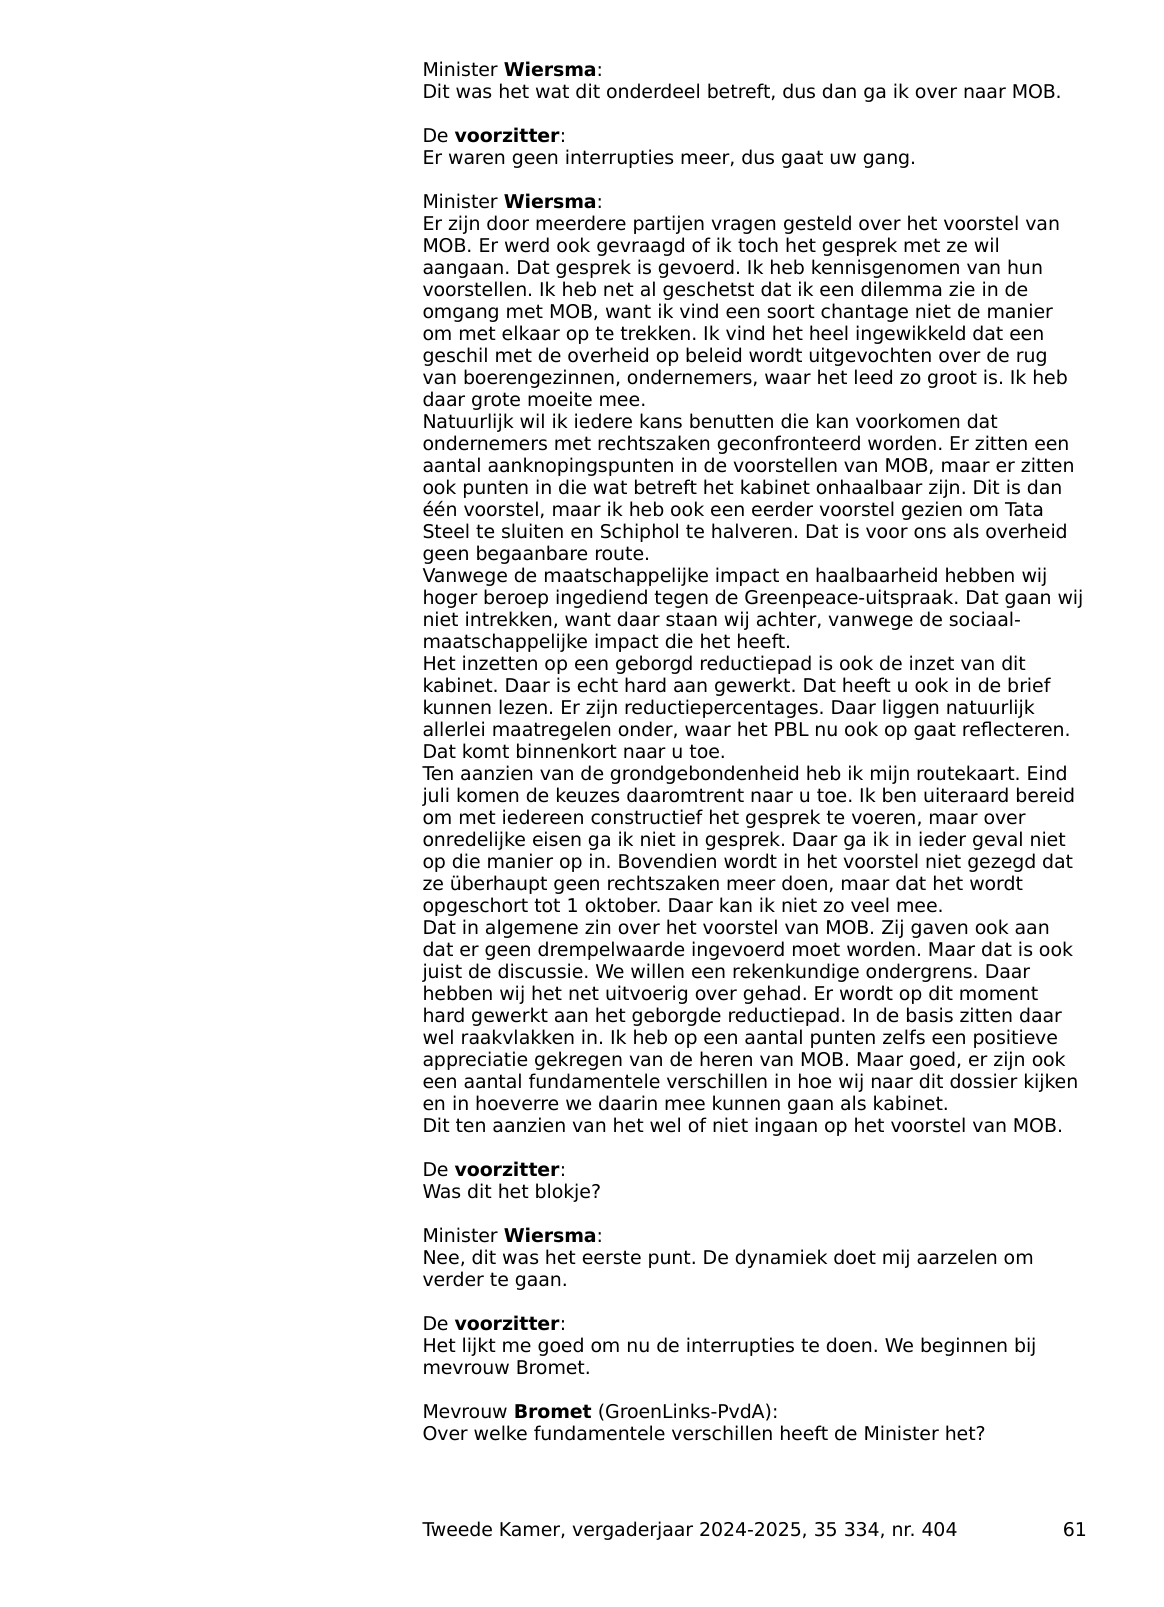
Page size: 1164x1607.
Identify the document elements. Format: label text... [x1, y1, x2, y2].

text Natuurlijk wil ik iedere kans benutten die kan voorkomen dat ondernemers met rechtszaken geconfronteerd worden. Er zitten een aantal aanknopingspunten in de voorstellen van MOB, maar er zitten ook punten in die wat betreft het kabinet onhaalbaar zijn. Dit is dan één voorstel, maar ik heb ook een eerder voorstel gezien om Tata Steel te sluiten en Schiphol te halveren. Dat is voor ons als overheid geen begaanbare route. [422, 411, 1087, 565]
text Er waren geen interrupties meer, dus gaat uw gang. [422, 147, 1087, 169]
text Dit was het wat dit onderdeel betreft, dus dan ga ik over naar MOB. [422, 81, 1087, 103]
text Was dit het blokje? [422, 1181, 1087, 1203]
text De voorzitter: [422, 125, 1087, 147]
text Nee, dit was het eerste punt. De dynamiek doet mij aarzelen om verder te gaan. [422, 1247, 1087, 1291]
text Minister Wiersma: [422, 191, 1087, 213]
text Minister Wiersma: [422, 59, 1087, 81]
text Ten aanzien van de grondgebondenheid heb ik mijn routekaart. Eind juli komen de keuzes daaromtrent naar u toe. Ik ben uiteraard bereid om met iedereen constructief het gesprek te voeren, maar over onredelijke eisen ga ik niet in gesprek. Daar ga ik in ieder geval niet op die manier op in. Bovendien wordt in het voorstel niet gezegd dat ze überhaupt geen rechtszaken meer doen, maar dat het wordt opgeschort tot 1 oktober. Daar kan ik niet zo veel mee. [422, 763, 1087, 917]
text Vanwege de maatschappelijke impact en haalbaarheid hebben wij hoger beroep ingediend tegen de Greenpeace-uitspraak. Dat gaan wij niet intrekken, want daar staan wij achter, vanwege de sociaal-maatschappelijke impact die het heeft. [422, 565, 1087, 653]
text Er zijn door meerdere partijen vragen gesteld over het voorstel van MOB. Er werd ook gevraagd of ik toch het gesprek met ze wil aangaan. Dat gesprek is gevoerd. Ik heb kennisgenomen van hun voorstellen. Ik heb net al geschetst dat ik een dilemma zie in de omgang met MOB, want ik vind een soort chantage niet de manier om met elkaar op te trekken. Ik vind het heel ingewikkeld dat een geschil met de overheid op beleid wordt uitgevochten over de rug van boerengezinnen, ondernemers, waar het leed zo groot is. Ik heb daar grote moeite mee. [422, 213, 1087, 411]
text Het inzetten op een geborgd reductiepad is ook de inzet van dit kabinet. Daar is echt hard aan gewerkt. Dat heeft u ook in de brief kunnen lezen. Er zijn reductiepercentages. Daar liggen natuurlijk allerlei maatregelen onder, waar het PBL nu ook op gaat reflecteren. Dat komt binnenkort naar u toe. [422, 653, 1087, 763]
text De voorzitter: [422, 1313, 1087, 1335]
text Dit ten aanzien van het wel of niet ingaan op het voorstel van MOB. [422, 1114, 1087, 1136]
text Het lijkt me goed om nu de interrupties te doen. We beginnen bij mevrouw Bromet. [422, 1335, 1087, 1379]
text Dat in algemene zin over het voorstel van MOB. Zij gaven ook aan dat er geen drempelwaarde ingevoerd moet worden. Maar dat is ook juist de discussie. We willen een rekenkundige ondergrens. Daar hebben wij het net uitvoerig over gehad. Er wordt op dit moment hard gewerkt aan het geborgde reductiepad. In de basis zitten daar wel raakvlakken in. Ik heb op een aantal punten zelfs een positieve appreciatie gekregen van de heren van MOB. Maar goed, er zijn ook een aantal fundamentele verschillen in hoe wij naar dit dossier kijken en in hoeverre we daarin mee kunnen gaan als kabinet. [422, 917, 1087, 1114]
text Over welke fundamentele verschillen heeft de Minister het? [422, 1423, 1087, 1445]
text Mevrouw Bromet (GroenLinks-PvdA): [422, 1401, 1087, 1423]
text Minister Wiersma: [422, 1225, 1087, 1247]
text De voorzitter: [422, 1159, 1087, 1181]
